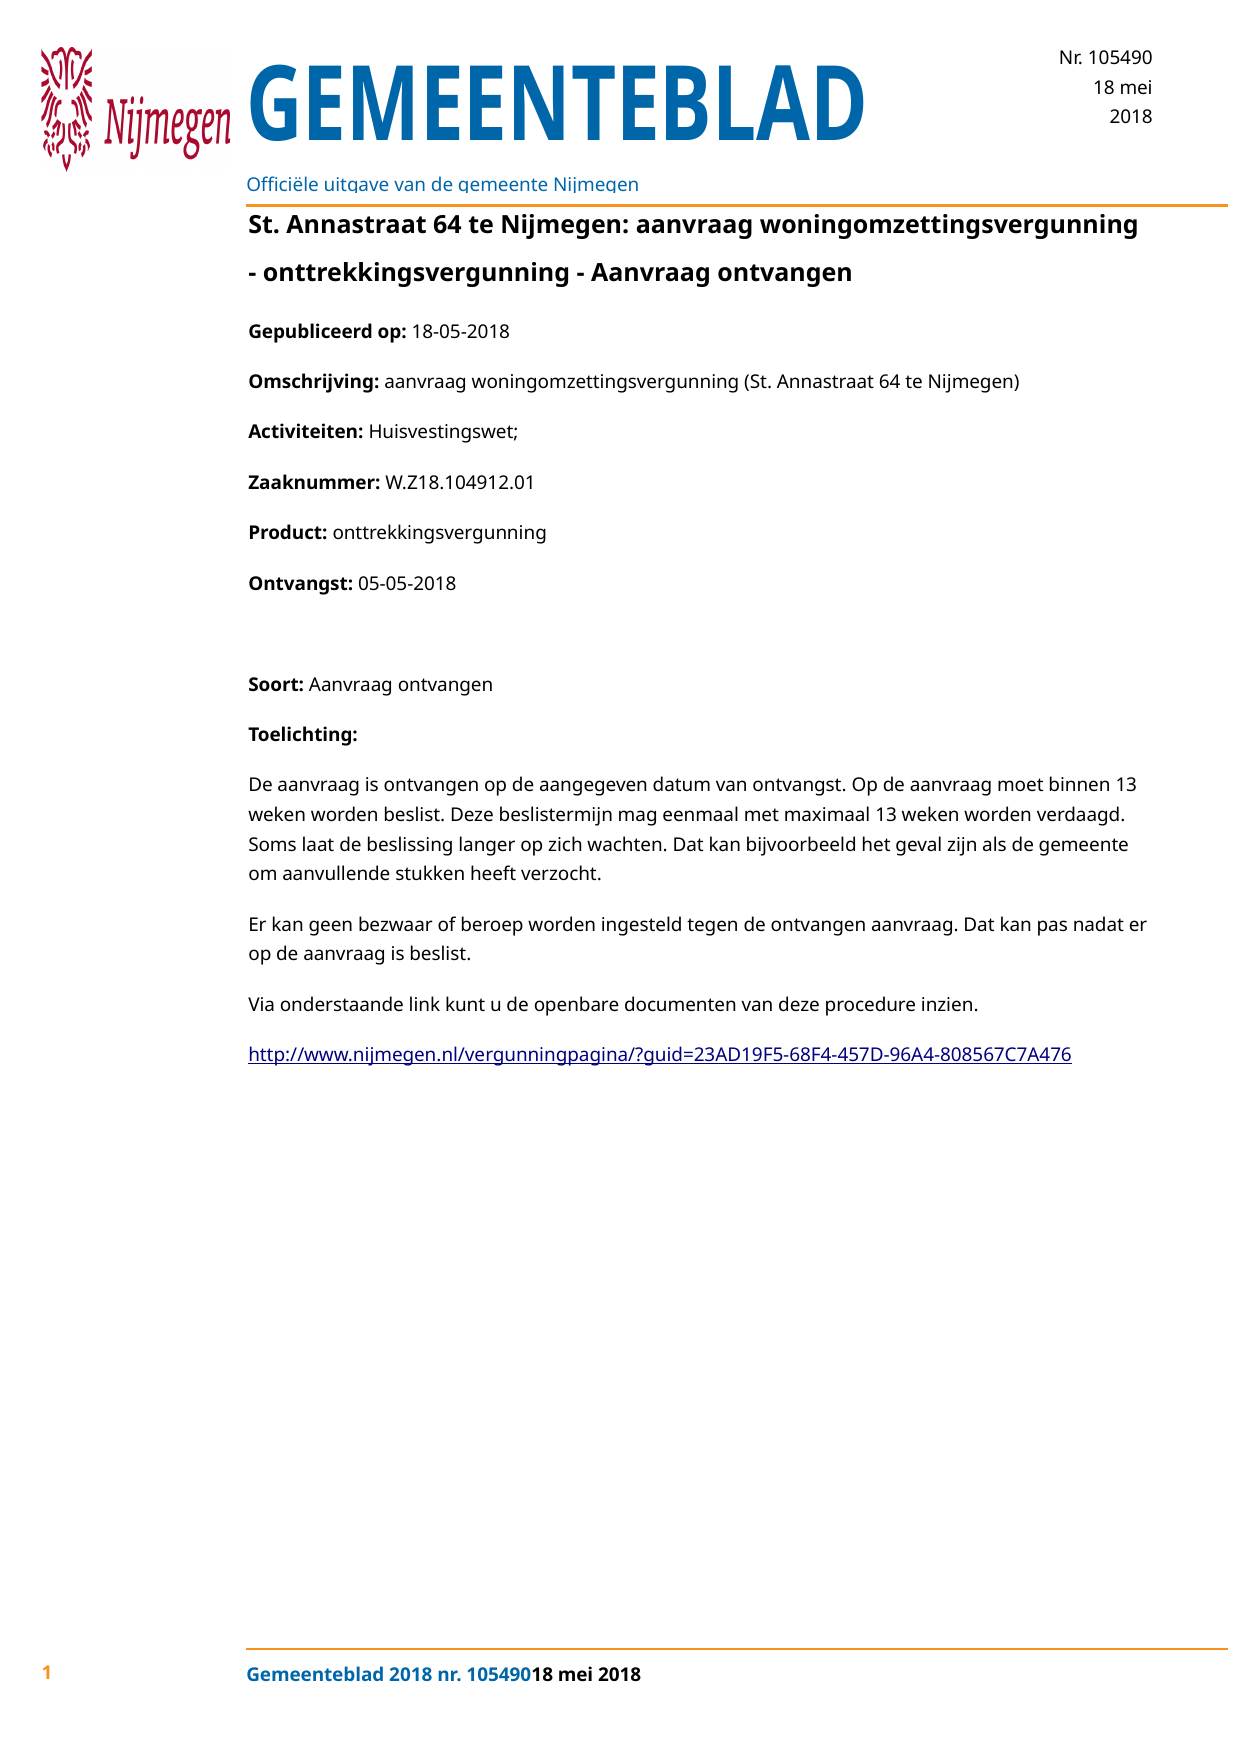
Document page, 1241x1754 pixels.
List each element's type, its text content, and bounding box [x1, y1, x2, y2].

text Product: onttrekkingsvergunning [248, 519, 1152, 545]
text Gepubliceerd op: 18-05-2018 [248, 318, 1152, 344]
text De aanvraag is ontvangen op de aangegeven datum van ontvangst. Op de aanvraag moet binnen 13 weken worden beslist. Deze beslistermijn mag eenmaal met maximaal 13 weken worden verdaagd. Soms laat de beslissing langer op zich wachten. Dat kan bijvoorbeeld het geval zijn als de gemeente om aanvullende stukken heeft verzocht. [248, 772, 1152, 886]
text Omschrijving: aanvraag woningomzettingsvergunning (St. Annastraat 64 te Nijmegen) [248, 368, 1152, 394]
text Zaaknummer: W.Z18.104912.01 [248, 469, 1152, 495]
text Activiteiten: Huisvestingswet; [248, 419, 1152, 444]
text St. Annastraat 64 te Nijmegen: aanvraag woningomzettingsvergunning - onttrekkingsvergunning - Aanvraag ontvangen [248, 207, 1152, 288]
text Er kan geen bezwaar of beroep worden ingesteld tegen de ontvangen aanvraag. Dat kan pas nadat er op de aanvraag is beslist. [248, 911, 1152, 966]
text Soort: Aanvraag ontvangen [248, 671, 1152, 697]
text http://www.nijmegen.nl/vergunningpagina/?guid=23AD19F5-68F4-457D-96A4-808567C7A476 [248, 1041, 1152, 1067]
text Ontvangst: 05-05-2018 [248, 570, 1152, 596]
picture [41, 47, 231, 172]
text Via onderstaande link kunt u de openbare documenten van deze procedure inzien. [248, 991, 1152, 1017]
text Toelichting: [248, 721, 1152, 747]
